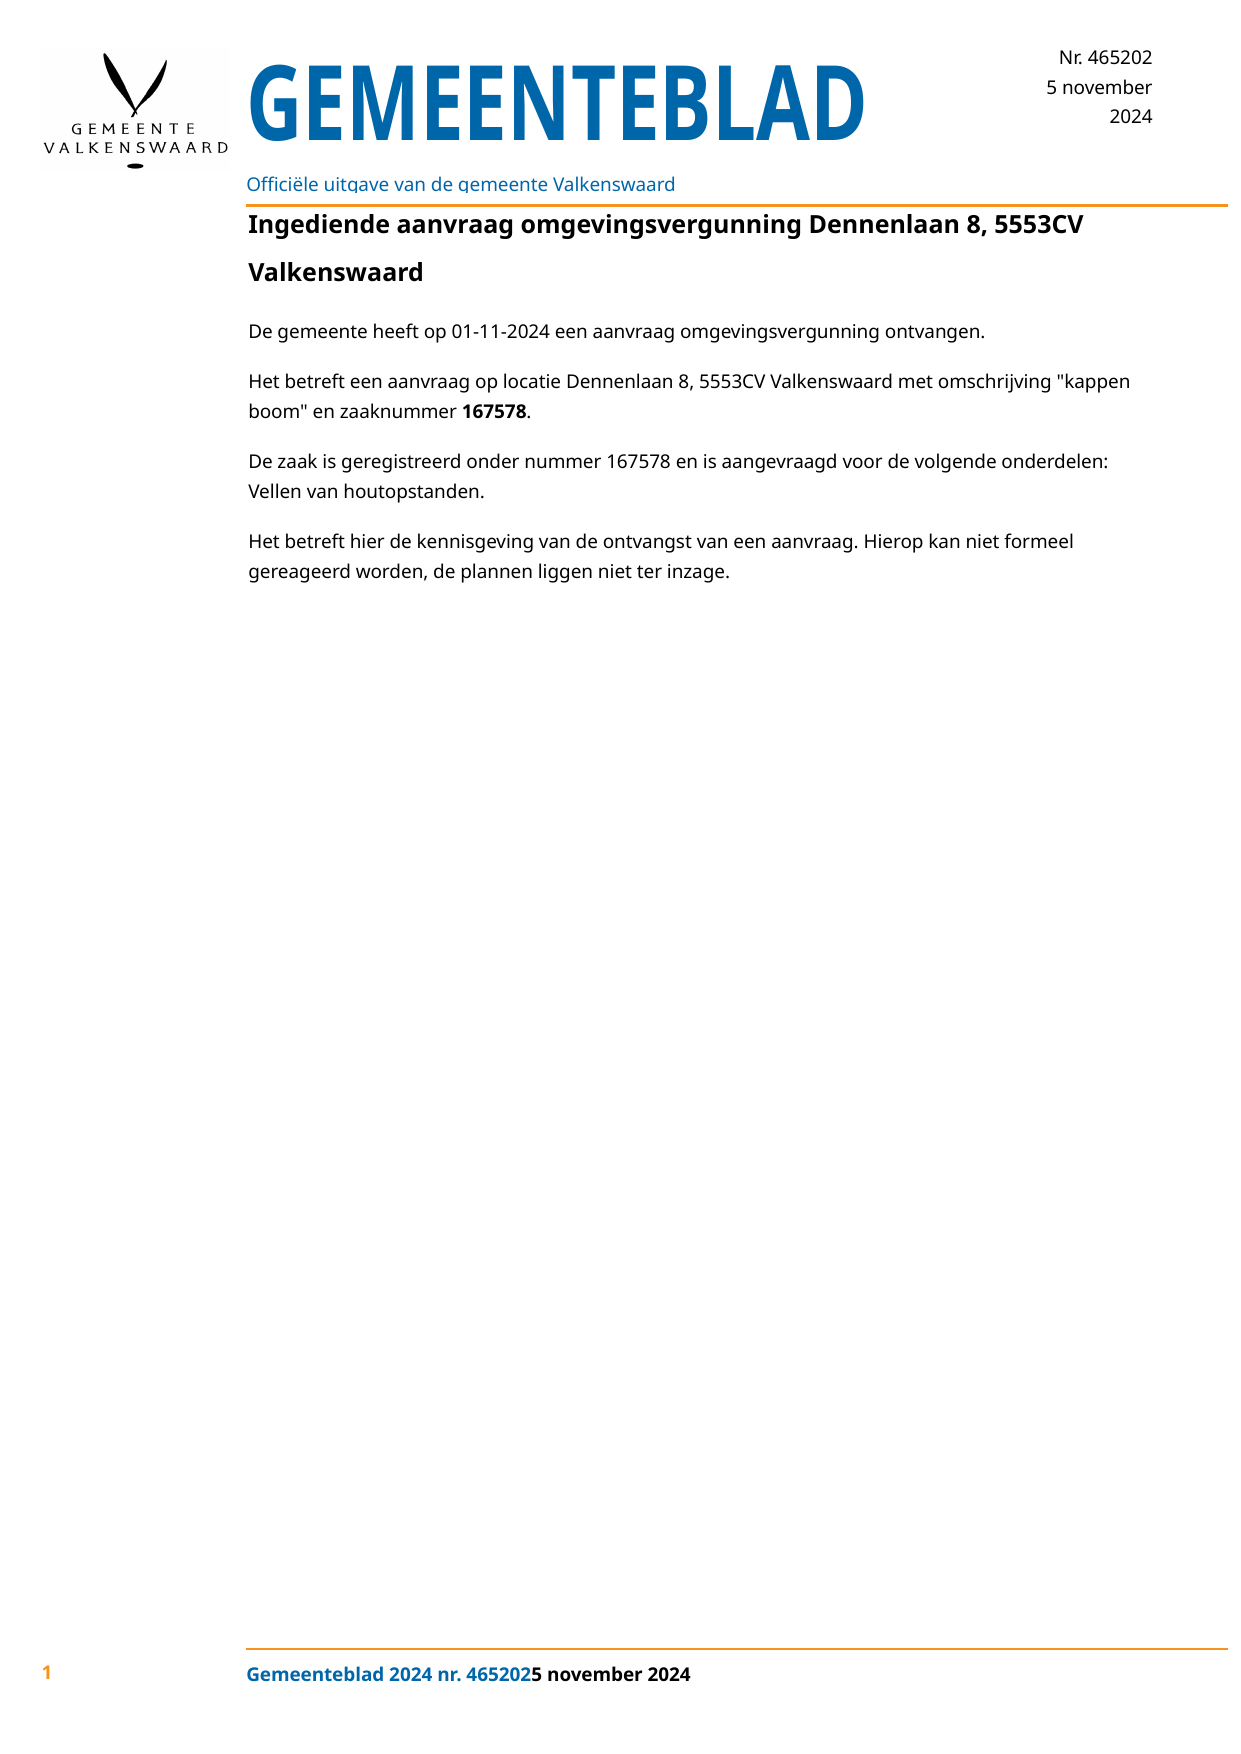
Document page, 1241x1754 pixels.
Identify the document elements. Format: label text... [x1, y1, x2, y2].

text De zaak is geregistreerd onder nummer 167578 en is aangevraagd voor de volgende onderdelen: Vellen van houtopstanden. [248, 448, 1152, 504]
text Ingediende aanvraag omgevingsvergunning Dennenlaan 8, 5553CV Valkenswaard [248, 207, 1152, 288]
text Het betreft hier de kennisgeving van de ontvangst van een aanvraag. Hierop kan niet formeel gereageerd worden, de plannen liggen niet ter inzage. [248, 528, 1152, 584]
text De gemeente heeft op 01-11-2024 een aanvraag omgevingsvergunning ontvangen. [248, 318, 1152, 344]
picture [41, 47, 231, 172]
text Het betreft een aanvraag op locatie Dennenlaan 8, 5553CV Valkenswaard met omschrijving "kappen boom" en zaaknummer 167578. [248, 368, 1152, 424]
